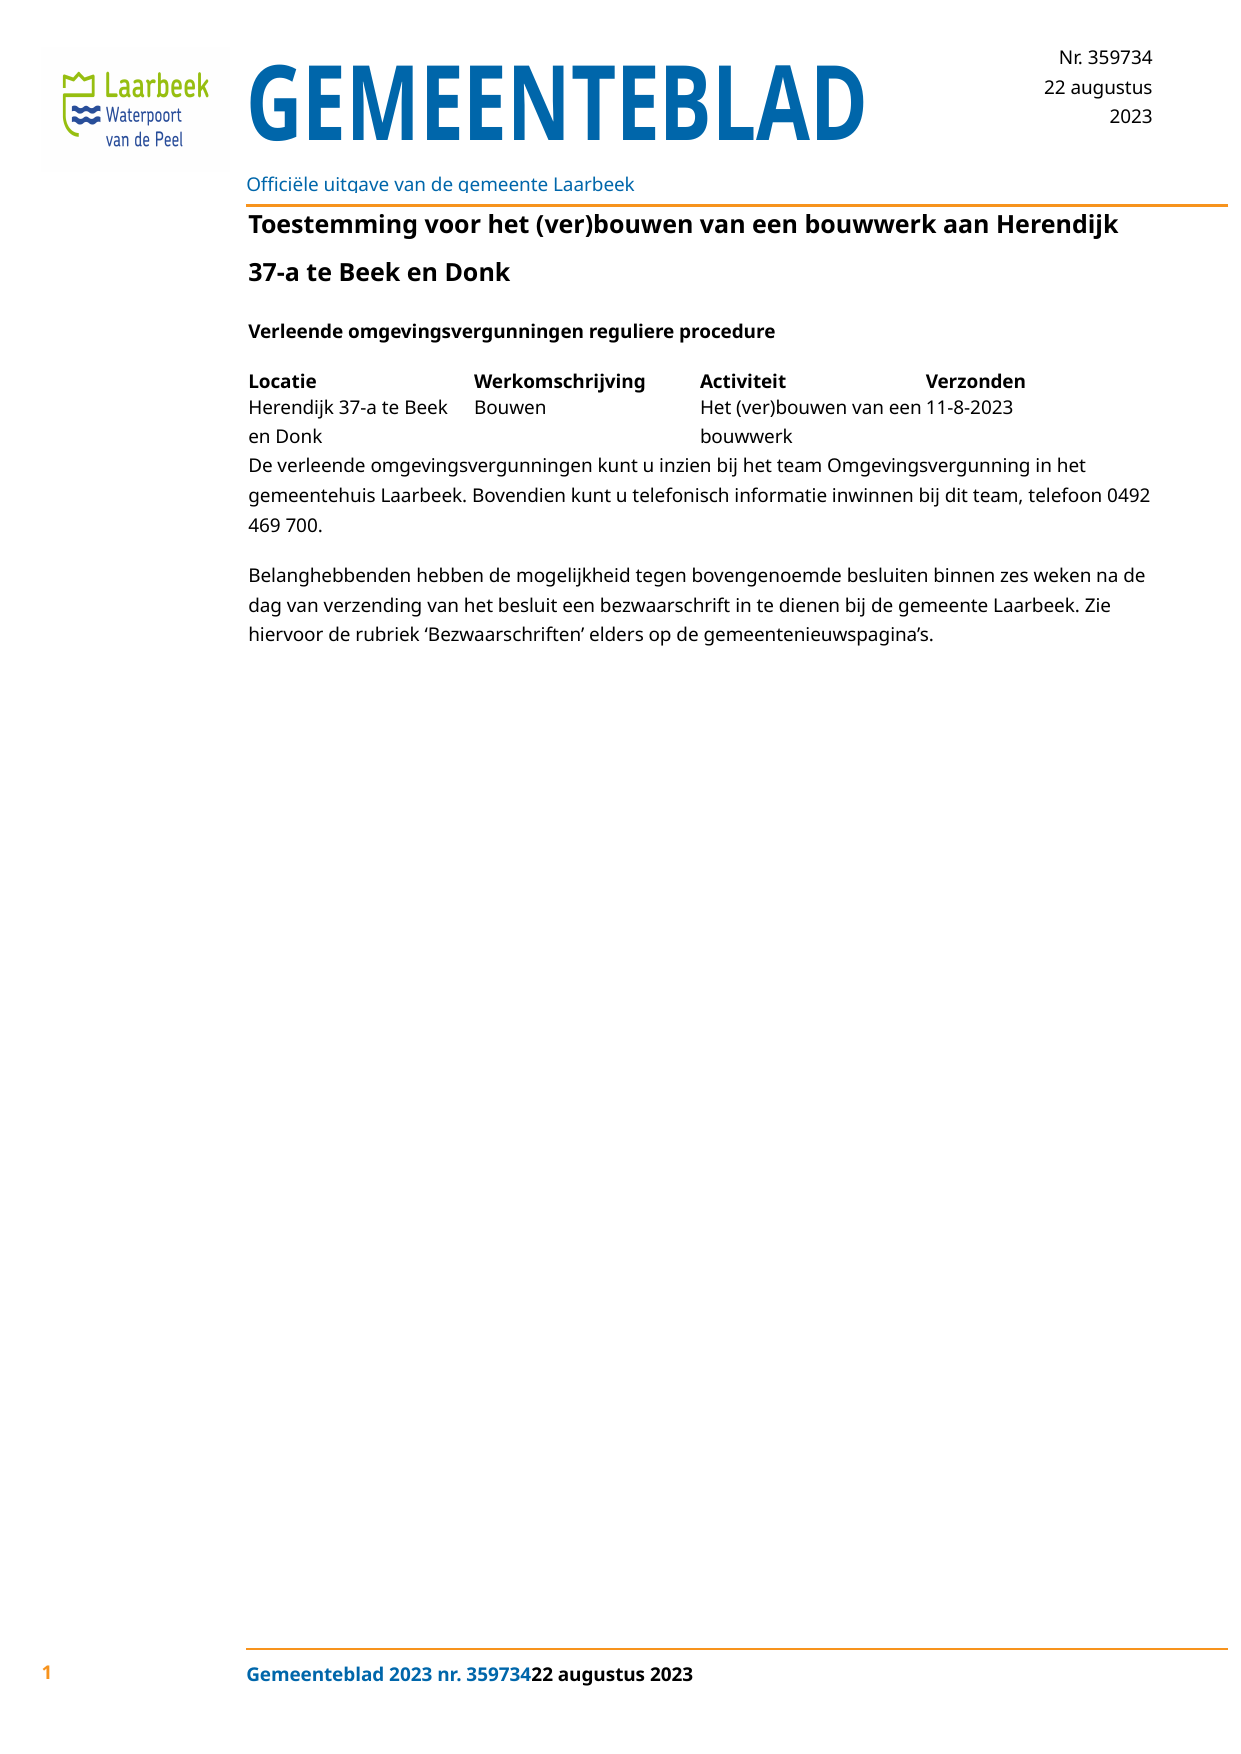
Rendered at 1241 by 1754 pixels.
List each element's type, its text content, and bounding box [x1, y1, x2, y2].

table_header Verzonden [926, 369, 1152, 394]
table_cell Het (ver)bouwen van een bouwwerk [700, 394, 926, 449]
text Toestemming voor het (ver)bouwen van een bouwwerk aan Herendijk 37-a te Beek en Donk [248, 207, 1152, 288]
table_header Werkomschrijving [474, 369, 700, 394]
table_header Activiteit [700, 369, 926, 394]
text De verleende omgevingsvergunningen kunt u inzien bij het team Omgevingsvergunning in het gemeentehuis Laarbeek. Bovendien kunt u telefonisch informatie inwinnen bij dit team, telefoon 0492 469 700. [248, 453, 1152, 538]
picture [41, 47, 231, 172]
table_cell Bouwen [474, 394, 700, 449]
text Verleende omgevingsvergunningen reguliere procedure [248, 318, 1152, 344]
table_header Locatie [248, 369, 474, 394]
table_cell Herendijk 37-a te Beek en Donk [248, 394, 474, 449]
table_cell 11-8-2023 [926, 394, 1152, 449]
text Belanghebbenden hebben de mogelijkheid tegen bovengenoemde besluiten binnen zes weken na de dag van verzending van het besluit een bezwaarschrift in te dienen bij de gemeente Laarbeek. Zie hiervoor de rubriek ‘Bezwaarschriften’ elders op de gemeentenieuwspagina’s. [248, 562, 1152, 647]
